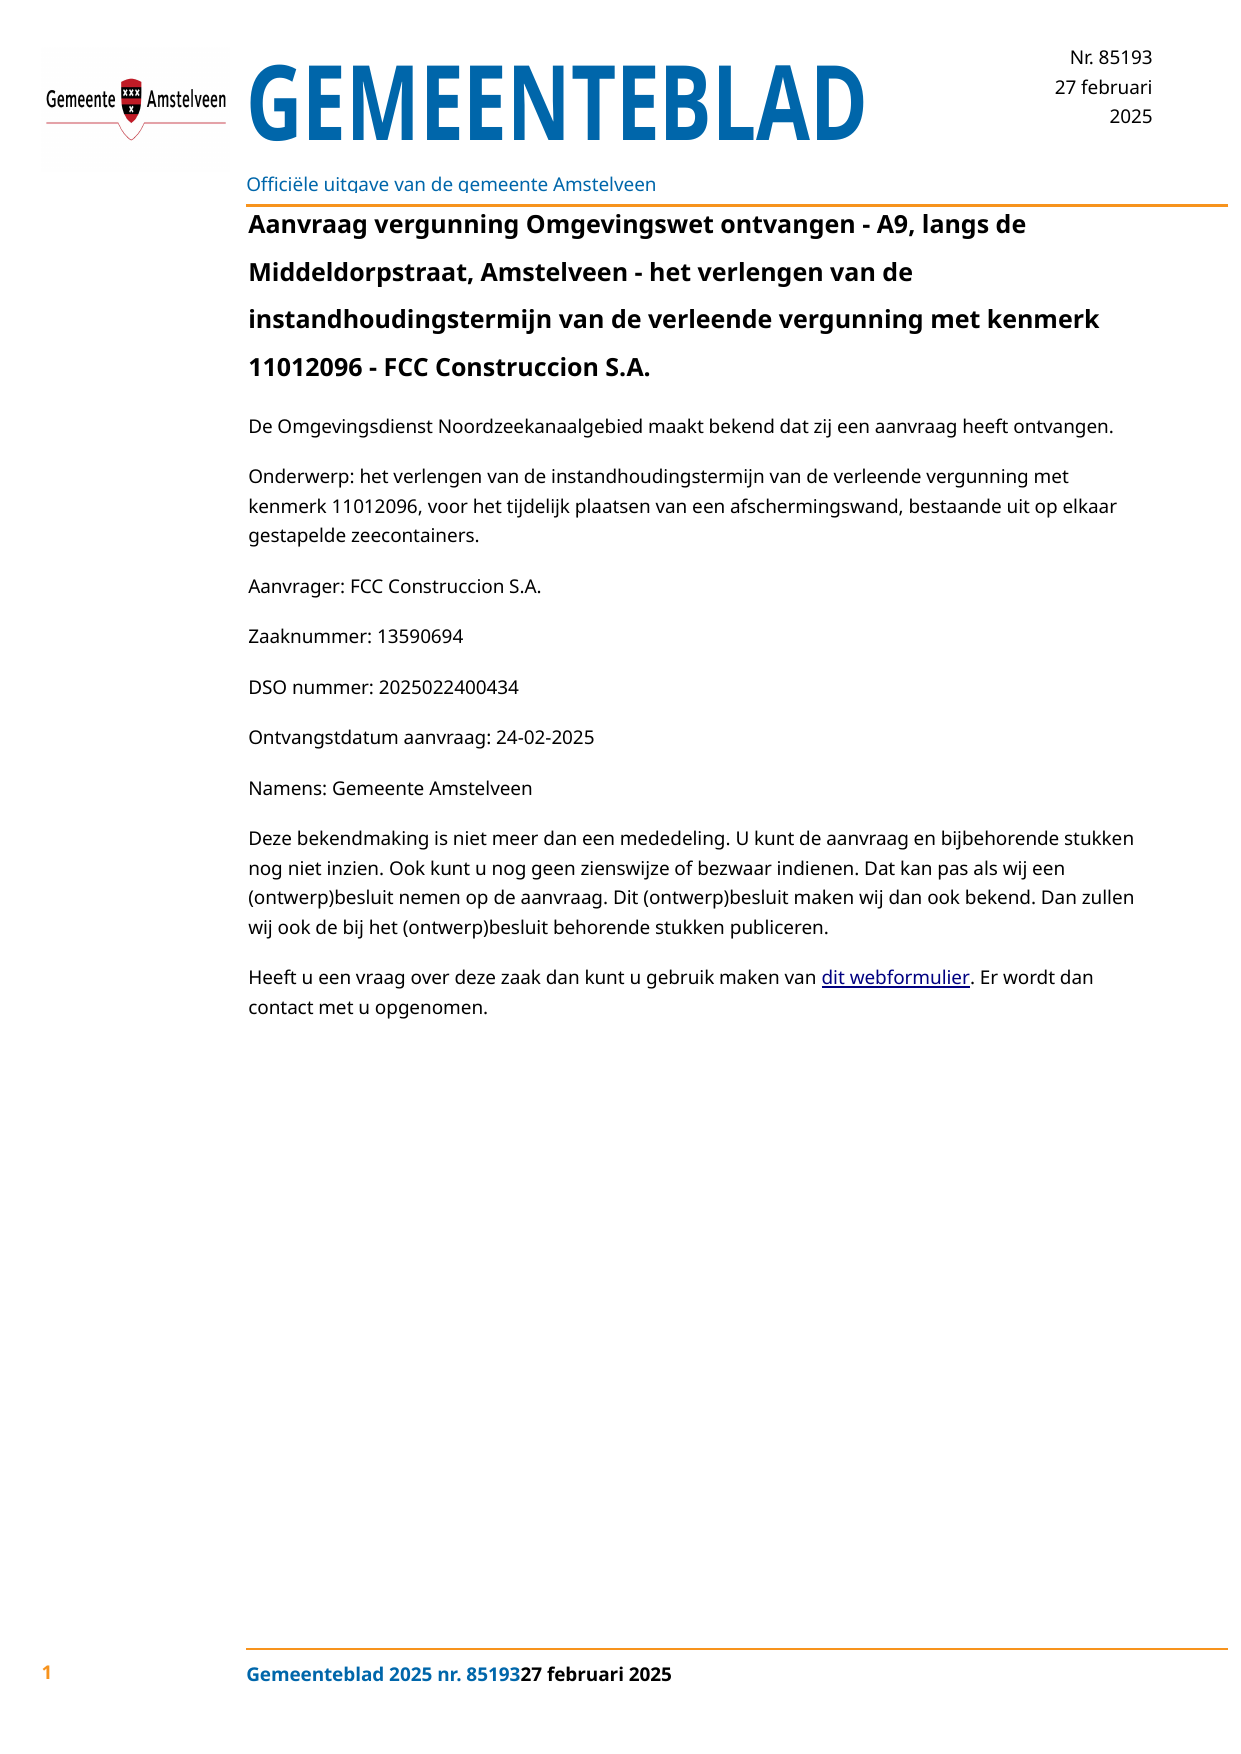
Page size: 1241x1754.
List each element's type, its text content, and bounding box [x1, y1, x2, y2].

text Onderwerp: het verlengen van de instandhoudingstermijn van de verleende vergunning met kenmerk 11012096, voor het tijdelijk plaatsen van een afschermingswand, bestaande uit op elkaar gestapelde zeecontainers. [248, 463, 1152, 548]
text DSO nummer: 2025022400434 [248, 674, 1152, 700]
text Deze bekendmaking is niet meer dan een mededeling. U kunt de aanvraag en bijbehorende stukken nog niet inzien. Ook kunt u nog geen zienswijze of bezwaar indienen. Dat kan pas als wij een (ontwerp)besluit nemen op de aanvraag. Dit (ontwerp)besluit maken wij dan ook bekend. Dan zullen wij ook de bij het (ontwerp)besluit behorende stukken publiceren. [248, 825, 1152, 940]
text Aanvraag vergunning Omgevingswet ontvangen - A9, langs de Middeldorpstraat, Amstelveen - het verlengen van de instandhoudingstermijn van de verleende vergunning met kenmerk 11012096 - FCC Construccion S.A. [248, 207, 1152, 384]
text Namens: Gemeente Amstelveen [248, 775, 1152, 801]
picture [41, 47, 231, 172]
text Aanvrager: FCC Construccion S.A. [248, 573, 1152, 599]
text Zaaknummer: 13590694 [248, 623, 1152, 649]
text Heeft u een vraag over deze zaak dan kunt u gebruik maken van dit webformulier. Er wordt dan contact met u opgenomen. [248, 964, 1152, 1020]
text Ontvangstdatum aanvraag: 24-02-2025 [248, 724, 1152, 750]
text De Omgevingsdienst Noordzeekanaalgebied maakt bekend dat zij een aanvraag heeft ontvangen. [248, 413, 1152, 439]
